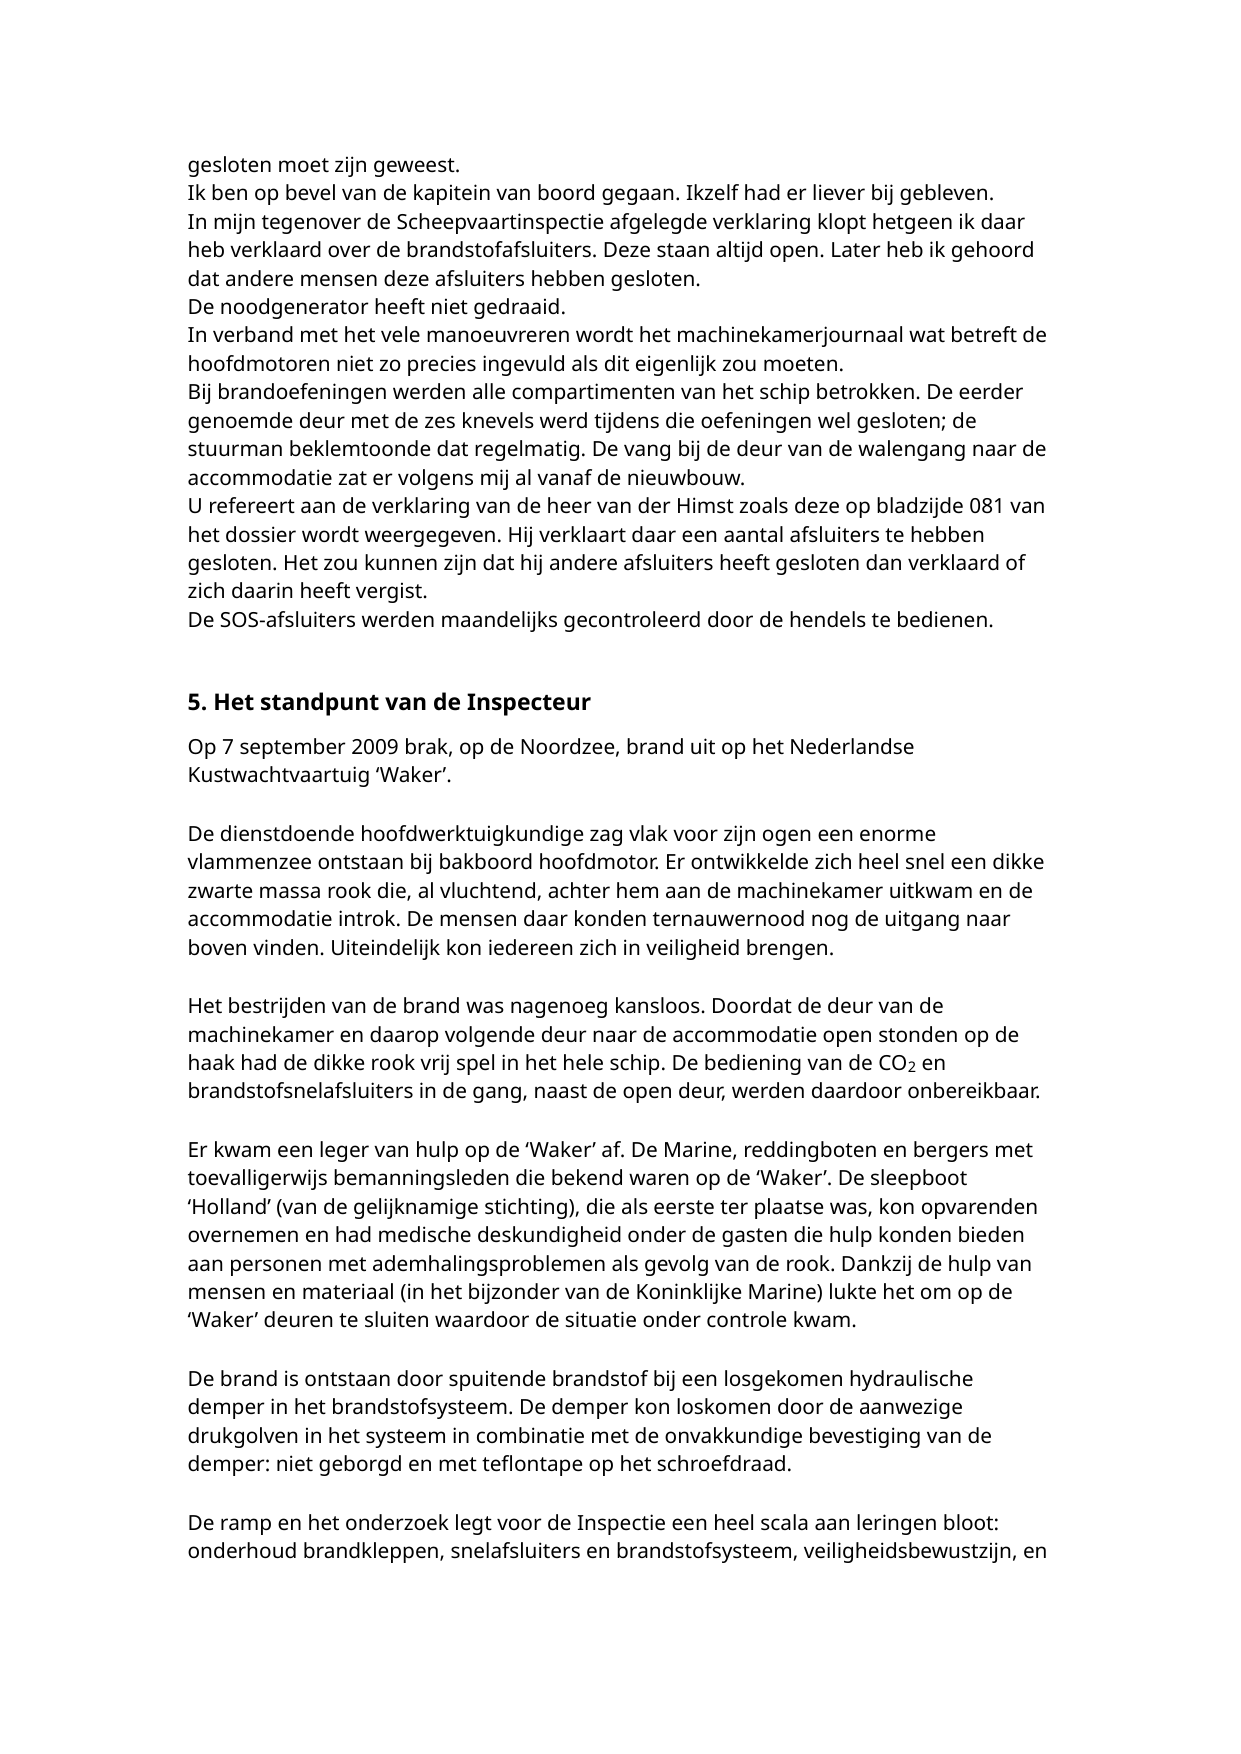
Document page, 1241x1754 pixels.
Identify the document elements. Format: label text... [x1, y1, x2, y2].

text De dienstdoende hoofdwerktuigkundige zag vlak voor zijn ogen een enorme vlammenzee ontstaan bij bakboord hoofdmotor. Er ontwikkelde zich heel snel een dikke zwarte massa rook die, al vluchtend, achter hem aan de machinekamer uitkwam en de accommodatie introk. De mensen daar konden ternauwernood nog de uitgang naar boven vinden. Uiteindelijk kon iedereen zich in veiligheid brengen. [187, 819, 1053, 961]
text De noodgenerator heeft niet gedraaid. [187, 292, 1053, 321]
text Het bestrijden van de brand was nagenoeg kansloos. Doordat de deur van de machinekamer en daarop volgende deur naar de accommodatie open stonden op de haak had de dikke rook vrij spel in het hele schip. De bediening van de CO2 en brandstofsnelafsluiters in de gang, naast de open deur, werden daardoor onbereikbaar. [187, 991, 1053, 1105]
text In verband met het vele manoeuvreren wordt het machinekamerjournaal wat betreft de hoofdmotoren niet zo precies ingevuld als dit eigenlijk zou moeten. [187, 321, 1053, 377]
text U refereert aan de verklaring van de heer van der Himst zoals deze op bladzijde 081 van het dossier wordt weergegeven. Hij verklaart daar een aantal afsluiters te hebben gesloten. Het zou kunnen zijn dat hij andere afsluiters heeft gesloten dan verklaard of zich daarin heeft vergist. [187, 491, 1053, 605]
text De ramp en het onderzoek legt voor de Inspectie een heel scala aan leringen bloot: onderhoud brandkleppen, snelafsluiters en brandstofsysteem, veiligheidsbewustzijn, en [187, 1508, 1053, 1565]
text gesloten moet zijn geweest. [187, 150, 1053, 178]
text Er kwam een leger van hulp op de ‘Waker’ af. De Marine, reddingboten en bergers met toevalligerwijs bemanningsleden die bekend waren op de ‘Waker’. De sleepboot ‘Holland’ (van de gelijknamige stichting), die als eerste ter plaatse was, kon opvarenden overnemen en had medische deskundigheid onder de gasten die hulp konden bieden aan personen met ademhalingsproblemen als gevolg van de rook. Dankzij de hulp van mensen en materiaal (in het bijzonder van de Koninklijke Marine) lukte het om op de ‘Waker’ deuren te sluiten waardoor de situatie onder controle kwam. [187, 1135, 1053, 1334]
text Bij brandoefeningen werden alle compartimenten van het schip betrokken. De eerder genoemde deur met de zes knevels werd tijdens die oefeningen wel gesloten; de stuurman beklemtoonde dat regelmatig. De vang bij de deur van de walengang naar de accommodatie zat er volgens mij al vanaf de nieuwbouw. [187, 377, 1053, 491]
text Ik ben op bevel van de kapitein van boord gegaan. Ikzelf had er liever bij gebleven. [187, 178, 1053, 207]
text Op 7 september 2009 brak, op de Noordzee, brand uit op het Nederlandse Kustwachtvaartuig ‘Waker’. [187, 732, 1053, 789]
text In mijn tegenover de Scheepvaartinspectie afgelegde verklaring klopt hetgeen ik daar heb verklaard over de brandstofafsluiters. Deze staan altijd open. Later heb ik gehoord dat andere mensen deze afsluiters hebben gesloten. [187, 207, 1053, 292]
subtitle 5. Het standpunt van de Inspecteur [187, 686, 1053, 717]
text De brand is ontstaan door spuitende brandstof bij een losgekomen hydraulische demper in het brandstofsysteem. De demper kon loskomen door de aanwezige drukgolven in het systeem in combinatie met de onvakkundige bevestiging van de demper: niet geborgd en met teflontape op het schroefdraad. [187, 1364, 1053, 1478]
text De SOS-afsluiters werden maandelijks gecontroleerd door de hendels te bedienen. [187, 605, 1053, 633]
